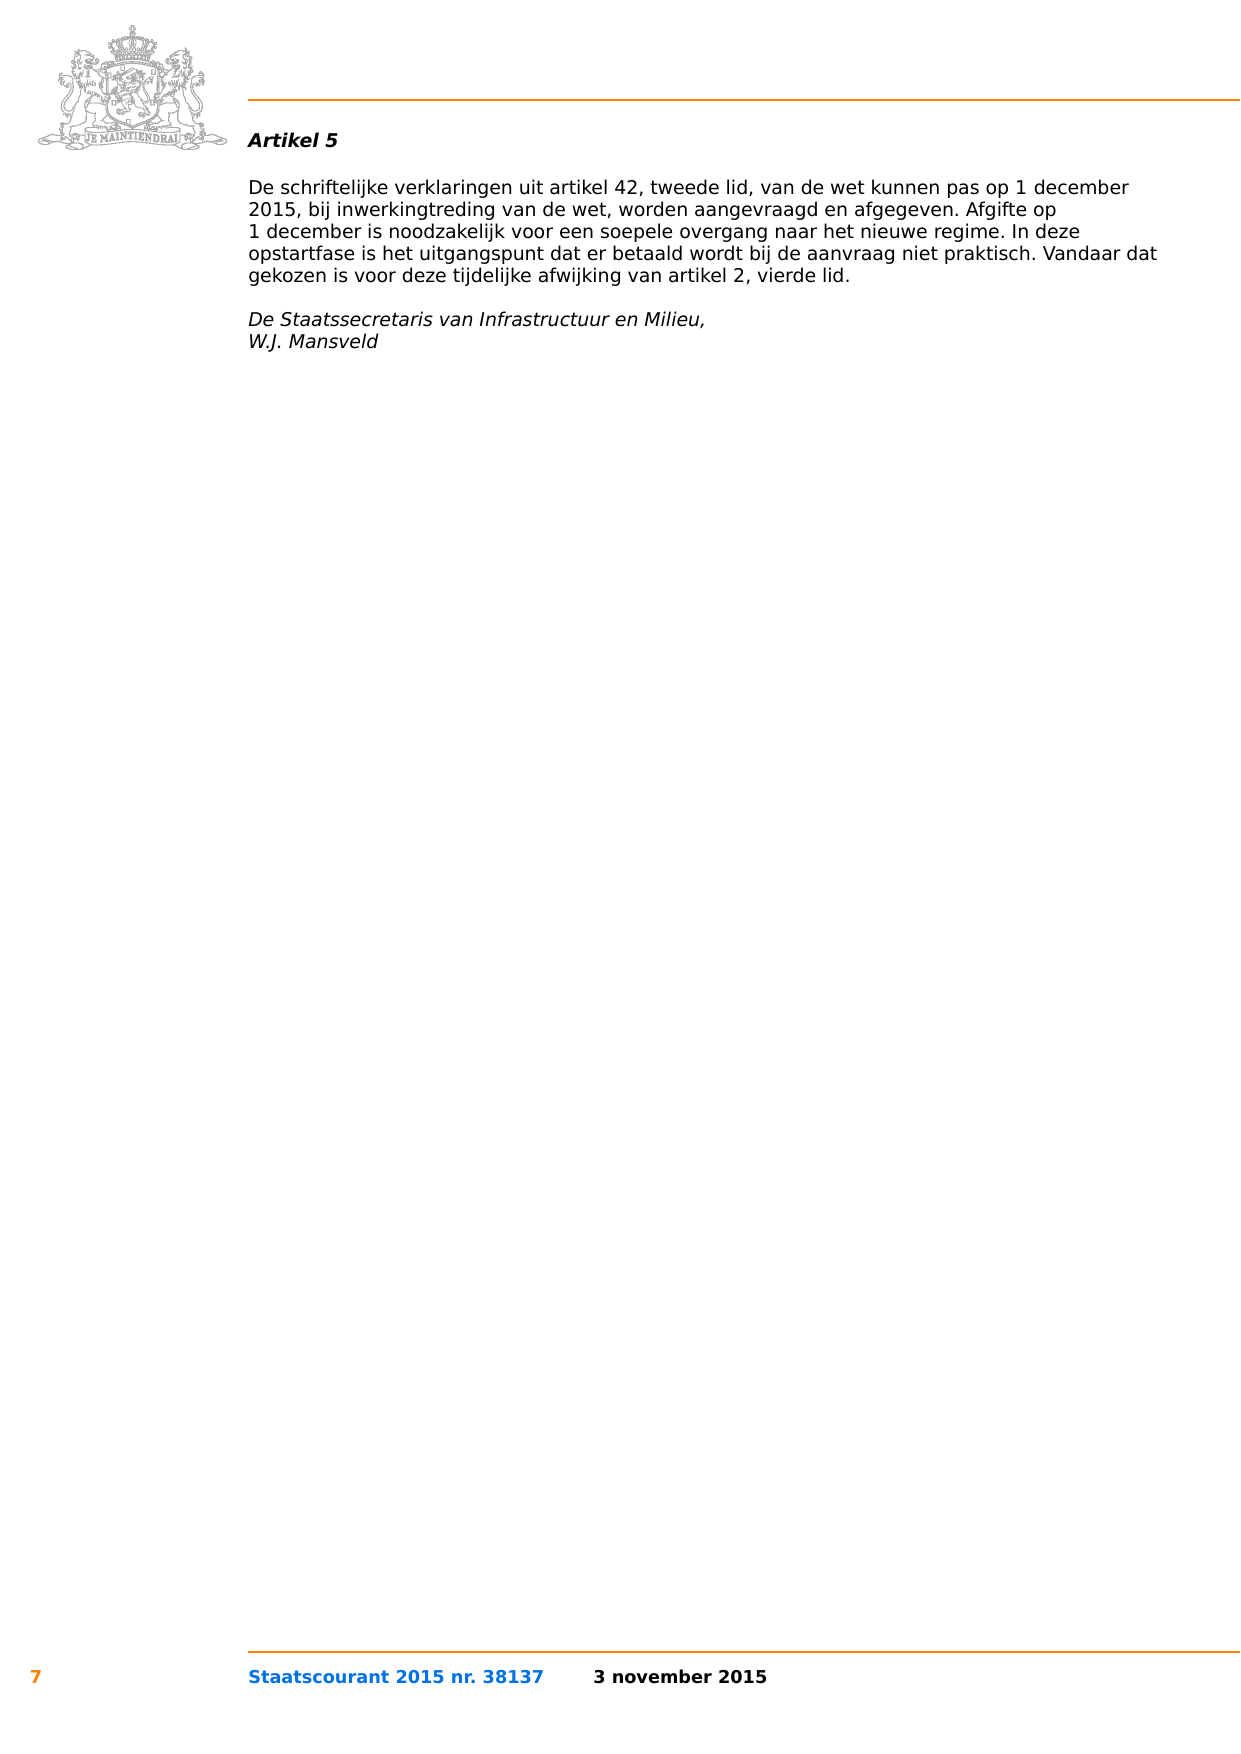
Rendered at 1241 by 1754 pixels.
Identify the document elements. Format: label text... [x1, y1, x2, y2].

text De Staatssecretaris van Infrastructuur en Milieu, W.J. Mansveld [248, 309, 1163, 353]
picture [38, 25, 227, 150]
subtitle Artikel 5 [248, 130, 1163, 152]
text De schriftelijke verklaringen uit artikel 42, tweede lid, van de wet kunnen pas op 1 december 2015, bij inwerkingtreding van de wet, worden aangevraagd en afgegeven. Afgifte op 1 december is noodzakelijk voor een soepele overgang naar het nieuwe regime. In deze opstartfase is het uitgangspunt dat er betaald wordt bij de aanvraag niet praktisch. Vandaar dat gekozen is voor deze tijdelijke afwijking van artikel 2, vierde lid. [248, 177, 1163, 287]
